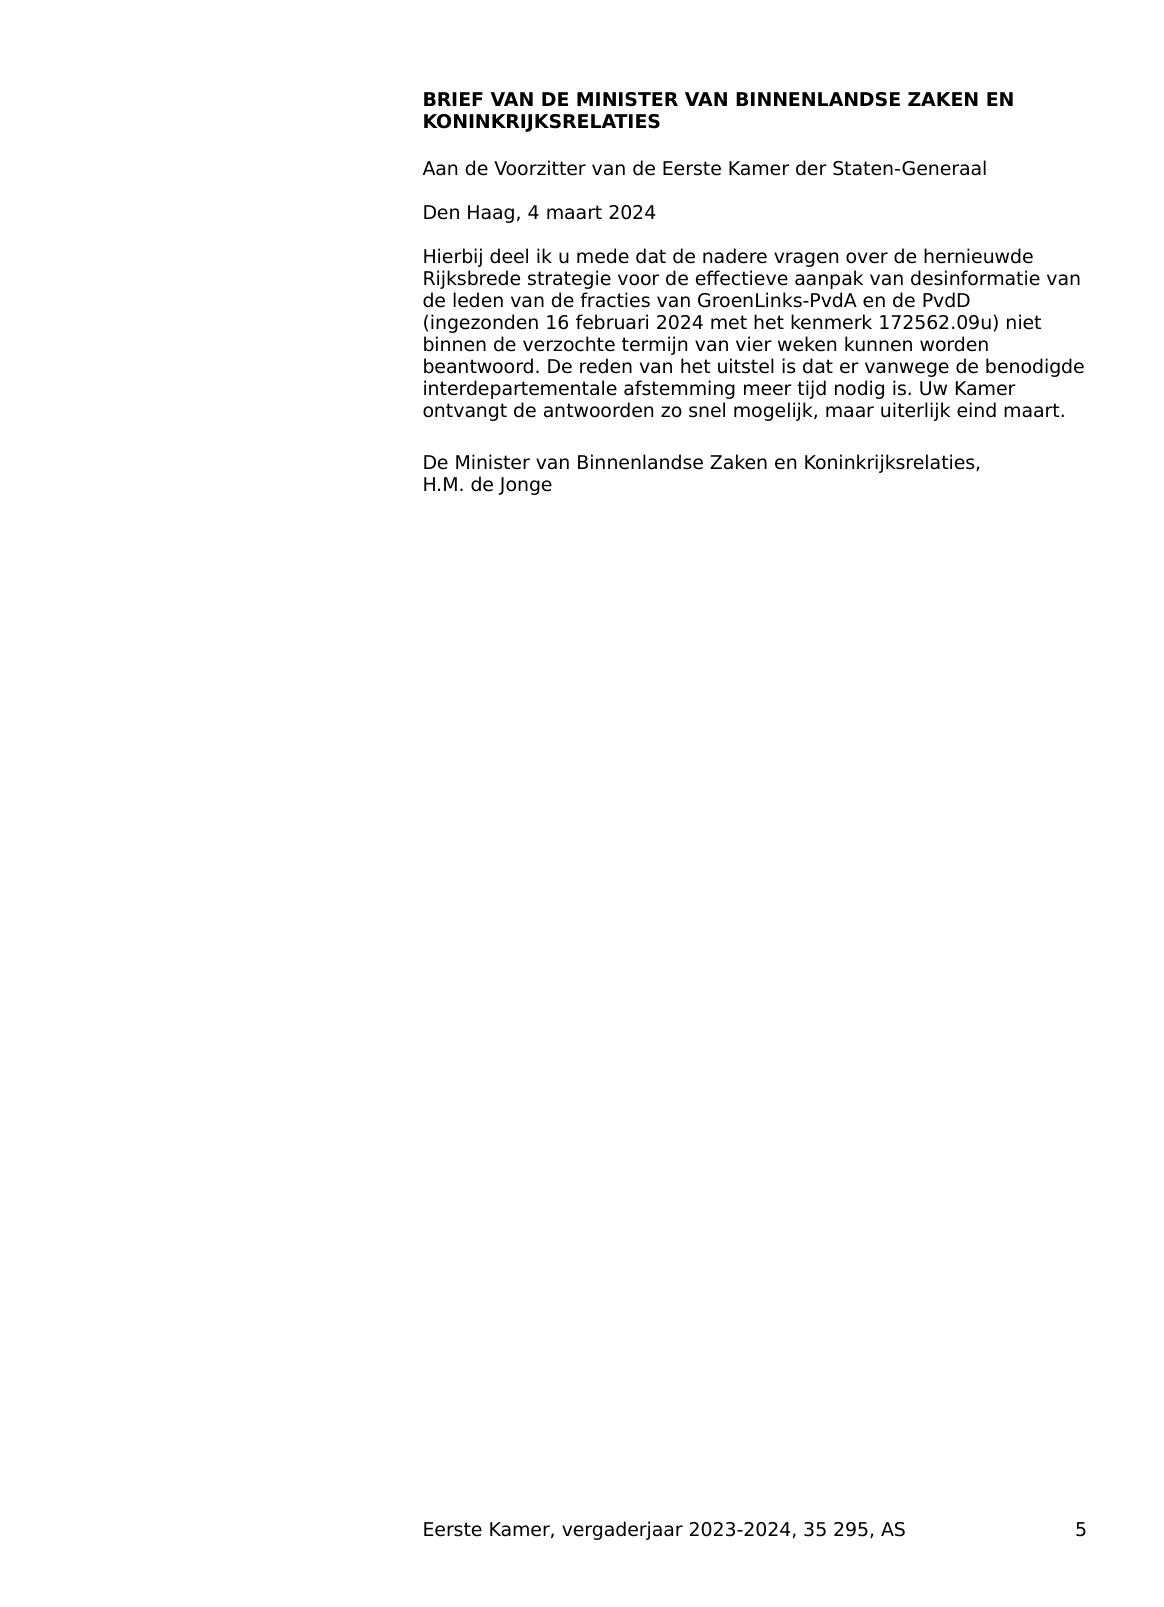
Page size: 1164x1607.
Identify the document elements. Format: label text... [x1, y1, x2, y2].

subtitle BRIEF VAN DE MINISTER VAN BINNENLANDSE ZAKEN EN KONINKRIJKSRELATIES [422, 89, 1087, 133]
text De Minister van Binnenlandse Zaken en Koninkrijksrelaties, H.M. de Jonge [422, 452, 1087, 496]
text Aan de Voorzitter van de Eerste Kamer der Staten-Generaal [422, 158, 1087, 180]
text Hierbij deel ik u mede dat de nadere vragen over de hernieuwde Rijksbrede strategie voor de effectieve aanpak van desinformatie van de leden van de fracties van GroenLinks-PvdA en de PvdD (ingezonden 16 februari 2024 met het kenmerk 172562.09u) niet binnen de verzochte termijn van vier weken kunnen worden beantwoord. De reden van het uitstel is dat er vanwege de benodigde interdepartementale afstemming meer tijd nodig is. Uw Kamer ontvangt de antwoorden zo snel mogelijk, maar uiterlijk eind maart. [422, 246, 1087, 422]
text Den Haag, 4 maart 2024 [422, 202, 1087, 224]
